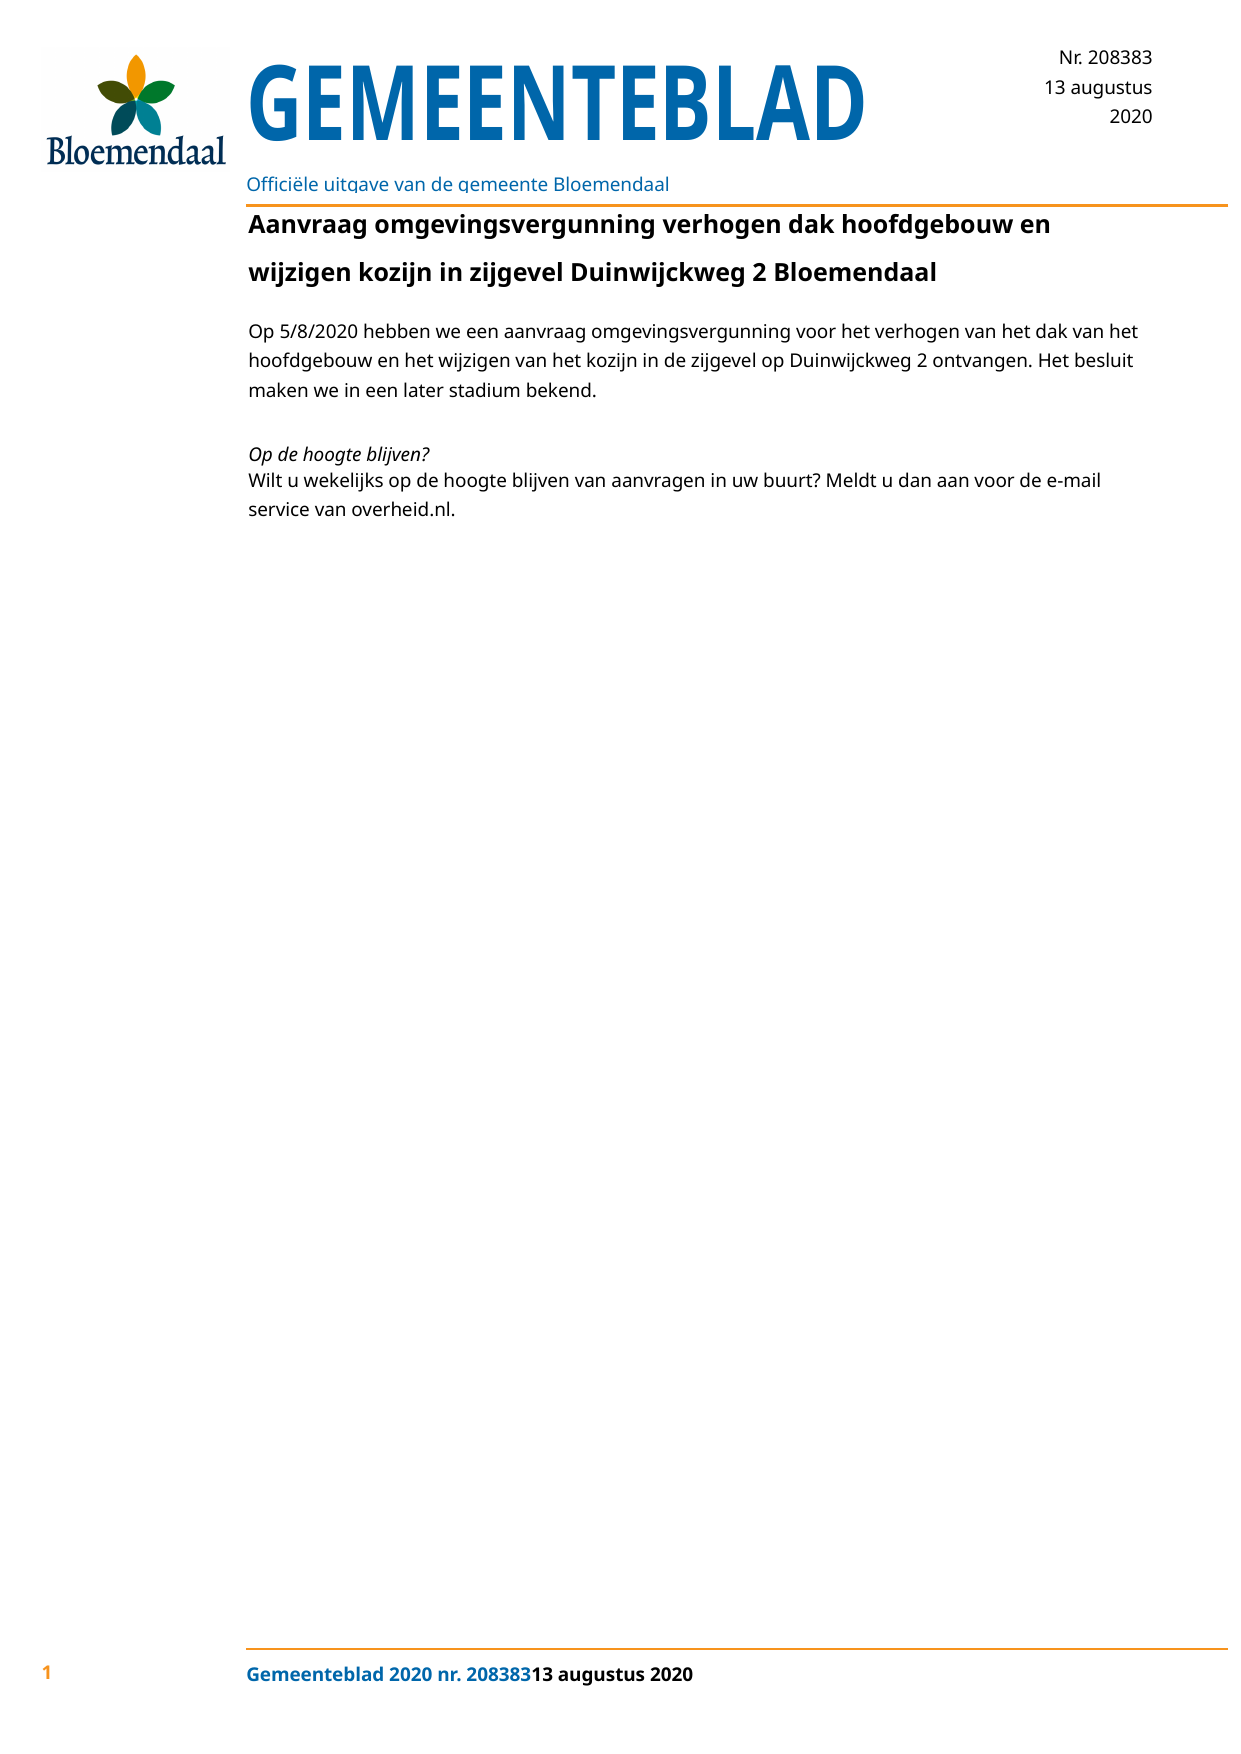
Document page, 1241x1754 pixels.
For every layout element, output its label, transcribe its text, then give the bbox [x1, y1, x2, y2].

text Aanvraag omgevingsvergunning verhogen dak hoofdgebouw en wijzigen kozijn in zijgevel Duinwijckweg 2 Bloemendaal [248, 207, 1152, 288]
text Op de hoogte blijven? [248, 441, 1152, 467]
text Wilt u wekelijks op de hoogte blijven van aanvragen in uw buurt? Meldt u dan aan voor de e-mail service van overheid.nl. [248, 467, 1152, 522]
text Op 5/8/2020 hebben we een aanvraag omgevingsvergunning voor het verhogen van het dak van het hoofdgebouw en het wijzigen van het kozijn in de zijgevel op Duinwijckweg 2 ontvangen. Het besluit maken we in een later stadium bekend. [248, 318, 1152, 403]
picture [41, 47, 231, 172]
